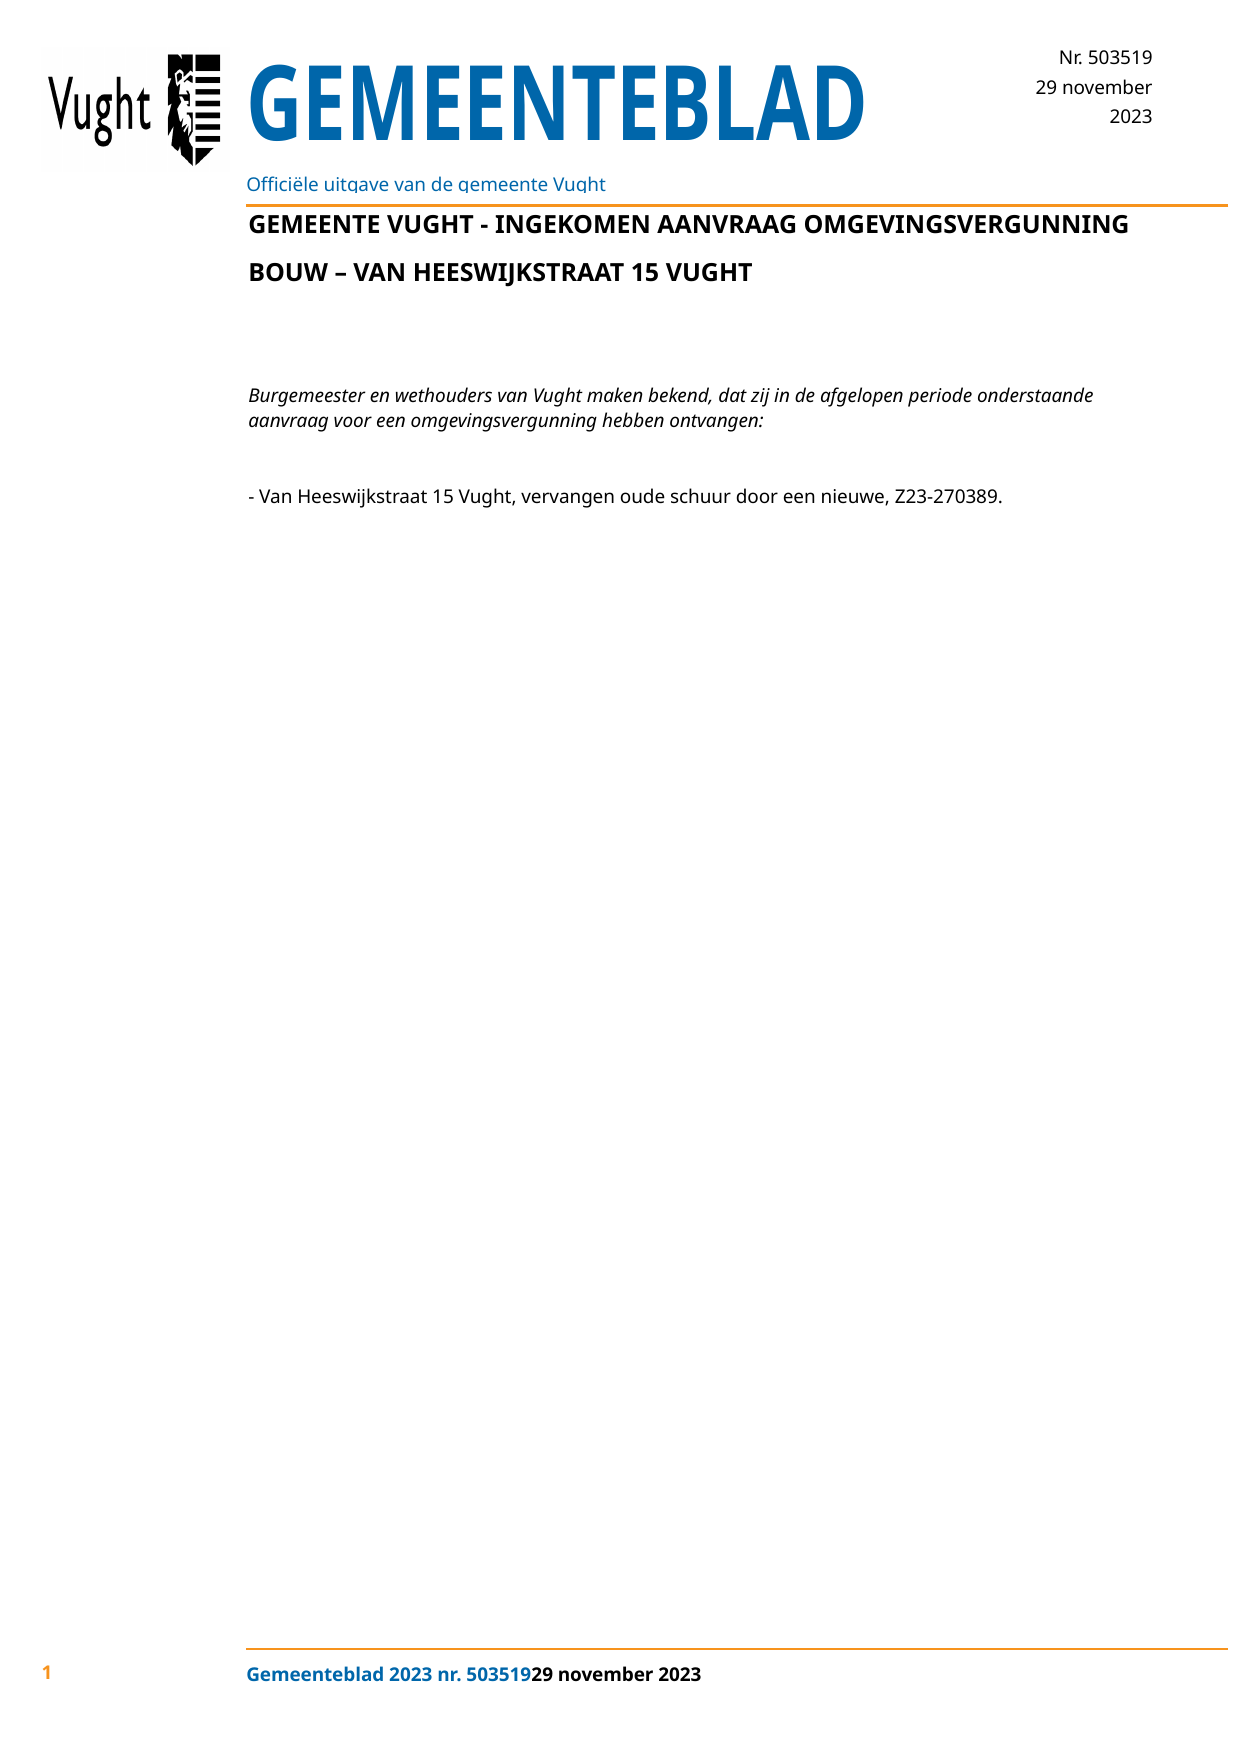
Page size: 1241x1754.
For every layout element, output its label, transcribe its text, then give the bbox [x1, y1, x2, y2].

text - Van Heeswijkstraat 15 Vught, vervangen oude schuur door een nieuwe, Z23-270389. [248, 484, 1152, 509]
text Burgemeester en wethouders van Vught maken bekend, dat zij in de afgelopen periode onderstaande aanvraag voor een omgevingsvergunning hebben ontvangen: [248, 382, 1152, 433]
text GEMEENTE VUGHT - INGEKOMEN AANVRAAG OMGEVINGSVERGUNNING BOUW – VAN HEESWIJKSTRAAT 15 VUGHT [248, 207, 1152, 288]
picture [41, 47, 231, 172]
